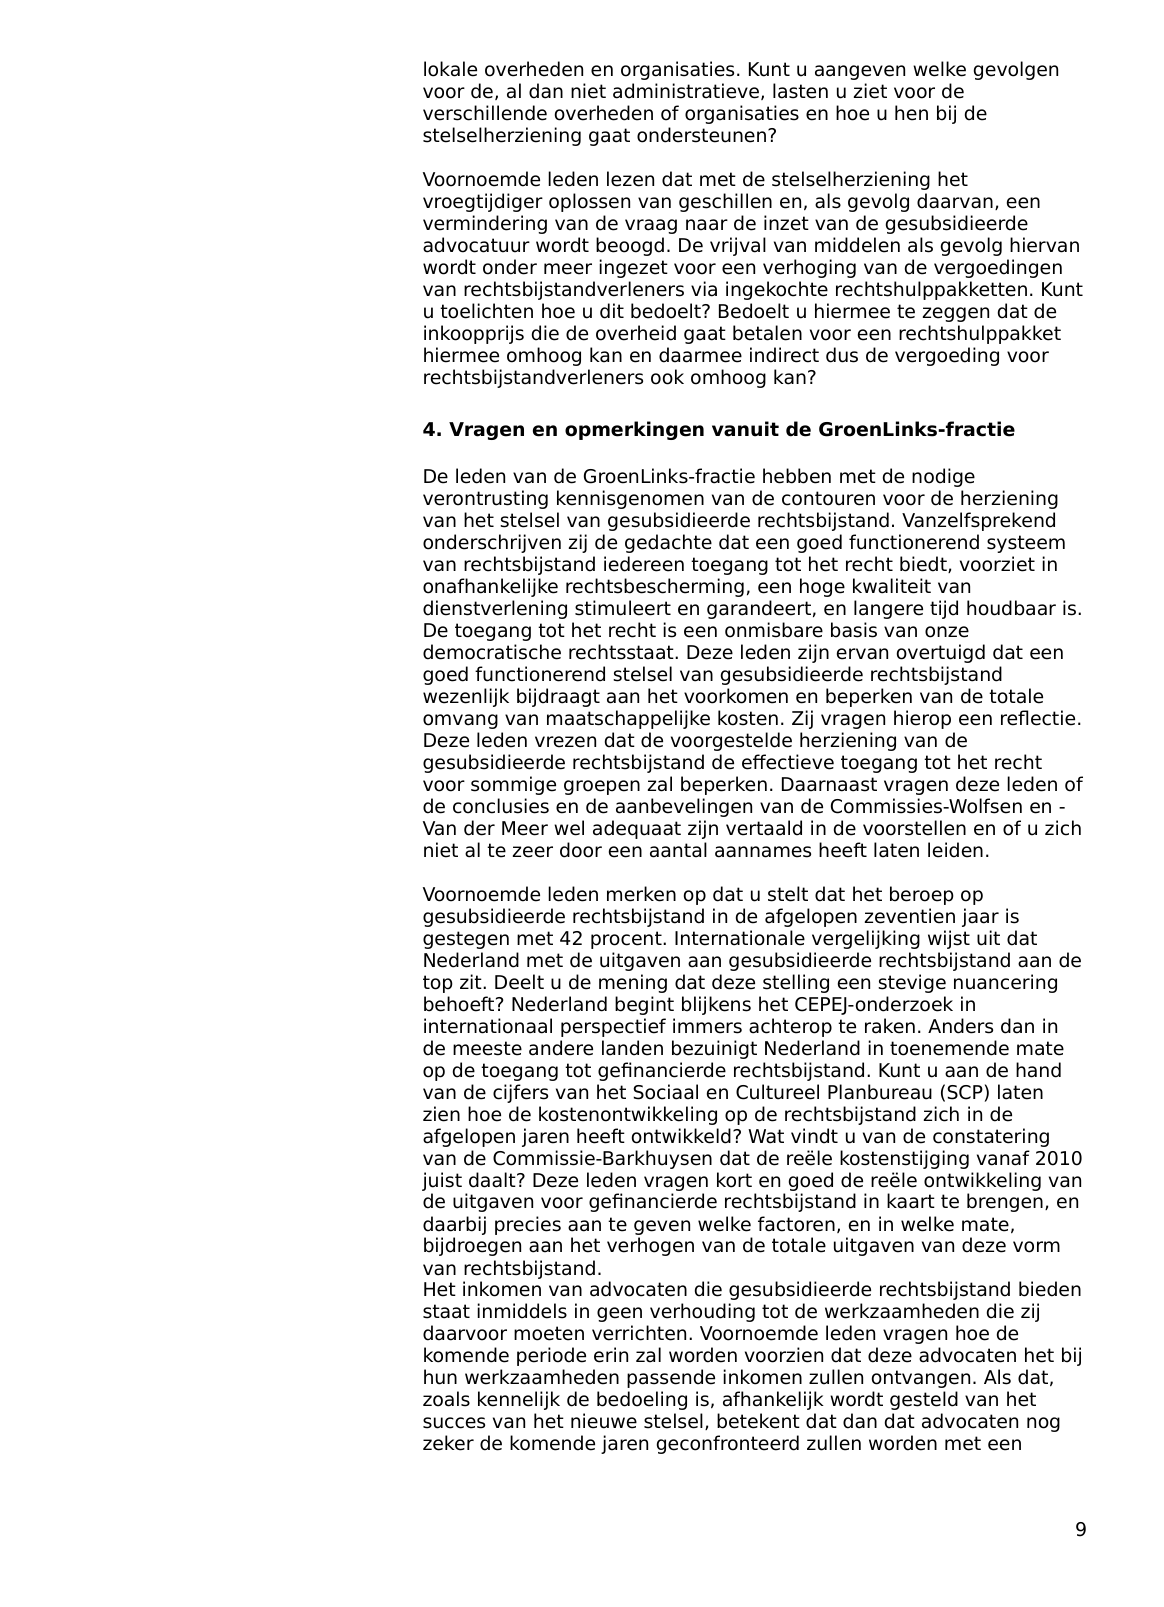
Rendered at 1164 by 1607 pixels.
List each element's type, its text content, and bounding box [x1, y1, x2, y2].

subtitle 4. Vragen en opmerkingen vanuit de GroenLinks-fractie [422, 419, 1087, 441]
text Deze leden vrezen dat de voorgestelde herziening van de gesubsidieerde rechtsbijstand de effectieve toegang tot het recht voor sommige groepen zal beperken. Daarnaast vragen deze leden of de conclusies en de aanbevelingen van de Commissies-Wolfsen en -Van der Meer wel adequaat zijn vertaald in de voorstellen en of u zich niet al te zeer door een aantal aannames heeft laten leiden. [422, 730, 1087, 862]
text lokale overheden en organisaties. Kunt u aangeven welke gevolgen voor de, al dan niet administratieve, lasten u ziet voor de verschillende overheden of organisaties en hoe u hen bij de stelselherziening gaat ondersteunen? [422, 59, 1087, 147]
text De leden van de GroenLinks-fractie hebben met de nodige verontrusting kennisgenomen van de contouren voor de herziening van het stelsel van gesubsidieerde rechtsbijstand. Vanzelfsprekend onderschrijven zij de gedachte dat een goed functionerend systeem van rechtsbijstand iedereen toegang tot het recht biedt, voorziet in onafhankelijke rechtsbescherming, een hoge kwaliteit van dienstverlening stimuleert en garandeert, en langere tijd houdbaar is. De toegang tot het recht is een onmisbare basis van onze democratische rechtsstaat. Deze leden zijn ervan overtuigd dat een goed functionerend stelsel van gesubsidieerde rechtsbijstand wezenlijk bijdraagt aan het voorkomen en beperken van de totale omvang van maatschappelijke kosten. Zij vragen hierop een reflectie. [422, 466, 1087, 730]
text Het inkomen van advocaten die gesubsidieerde rechtsbijstand bieden staat inmiddels in geen verhouding tot de werkzaamheden die zij daarvoor moeten verrichten. Voornoemde leden vragen hoe de komende periode erin zal worden voorzien dat deze advocaten het bij hun werkzaamheden passende inkomen zullen ontvangen. Als dat, zoals kennelijk de bedoeling is, afhankelijk wordt gesteld van het succes van het nieuwe stelsel, betekent dat dan dat advocaten nog zeker de komende jaren geconfronteerd zullen worden met een [422, 1279, 1087, 1455]
text Voornoemde leden lezen dat met de stelselherziening het vroegtijdiger oplossen van geschillen en, als gevolg daarvan, een vermindering van de vraag naar de inzet van de gesubsidieerde advocatuur wordt beoogd. De vrijval van middelen als gevolg hiervan wordt onder meer ingezet voor een verhoging van de vergoedingen van rechtsbijstandverleners via ingekochte rechtshulppakketten. Kunt u toelichten hoe u dit bedoelt? Bedoelt u hiermee te zeggen dat de inkoopprijs die de overheid gaat betalen voor een rechtshulppakket hiermee omhoog kan en daarmee indirect dus de vergoeding voor rechtsbijstandverleners ook omhoog kan? [422, 169, 1087, 389]
text Voornoemde leden merken op dat u stelt dat het beroep op gesubsidieerde rechtsbijstand in de afgelopen zeventien jaar is gestegen met 42 procent. Internationale vergelijking wijst uit dat Nederland met de uitgaven aan gesubsidieerde rechtsbijstand aan de top zit. Deelt u de mening dat deze stelling een stevige nuancering behoeft? Nederland begint blijkens het CEPEJ-onderzoek in internationaal perspectief immers achterop te raken. Anders dan in de meeste andere landen bezuinigt Nederland in toenemende mate op de toegang tot gefinancierde rechtsbijstand. Kunt u aan de hand van de cijfers van het Sociaal en Cultureel Planbureau (SCP) laten zien hoe de kostenontwikkeling op de rechtsbijstand zich in de afgelopen jaren heeft ontwikkeld? Wat vindt u van de constatering van de Commissie-Barkhuysen dat de reële kostenstijging vanaf 2010 juist daalt? Deze leden vragen kort en goed de reële ontwikkeling van de uitgaven voor gefinancierde rechtsbijstand in kaart te brengen, en daarbij precies aan te geven welke factoren, en in welke mate, bijdroegen aan het verhogen van de totale uitgaven van deze vorm van rechtsbijstand. [422, 884, 1087, 1279]
